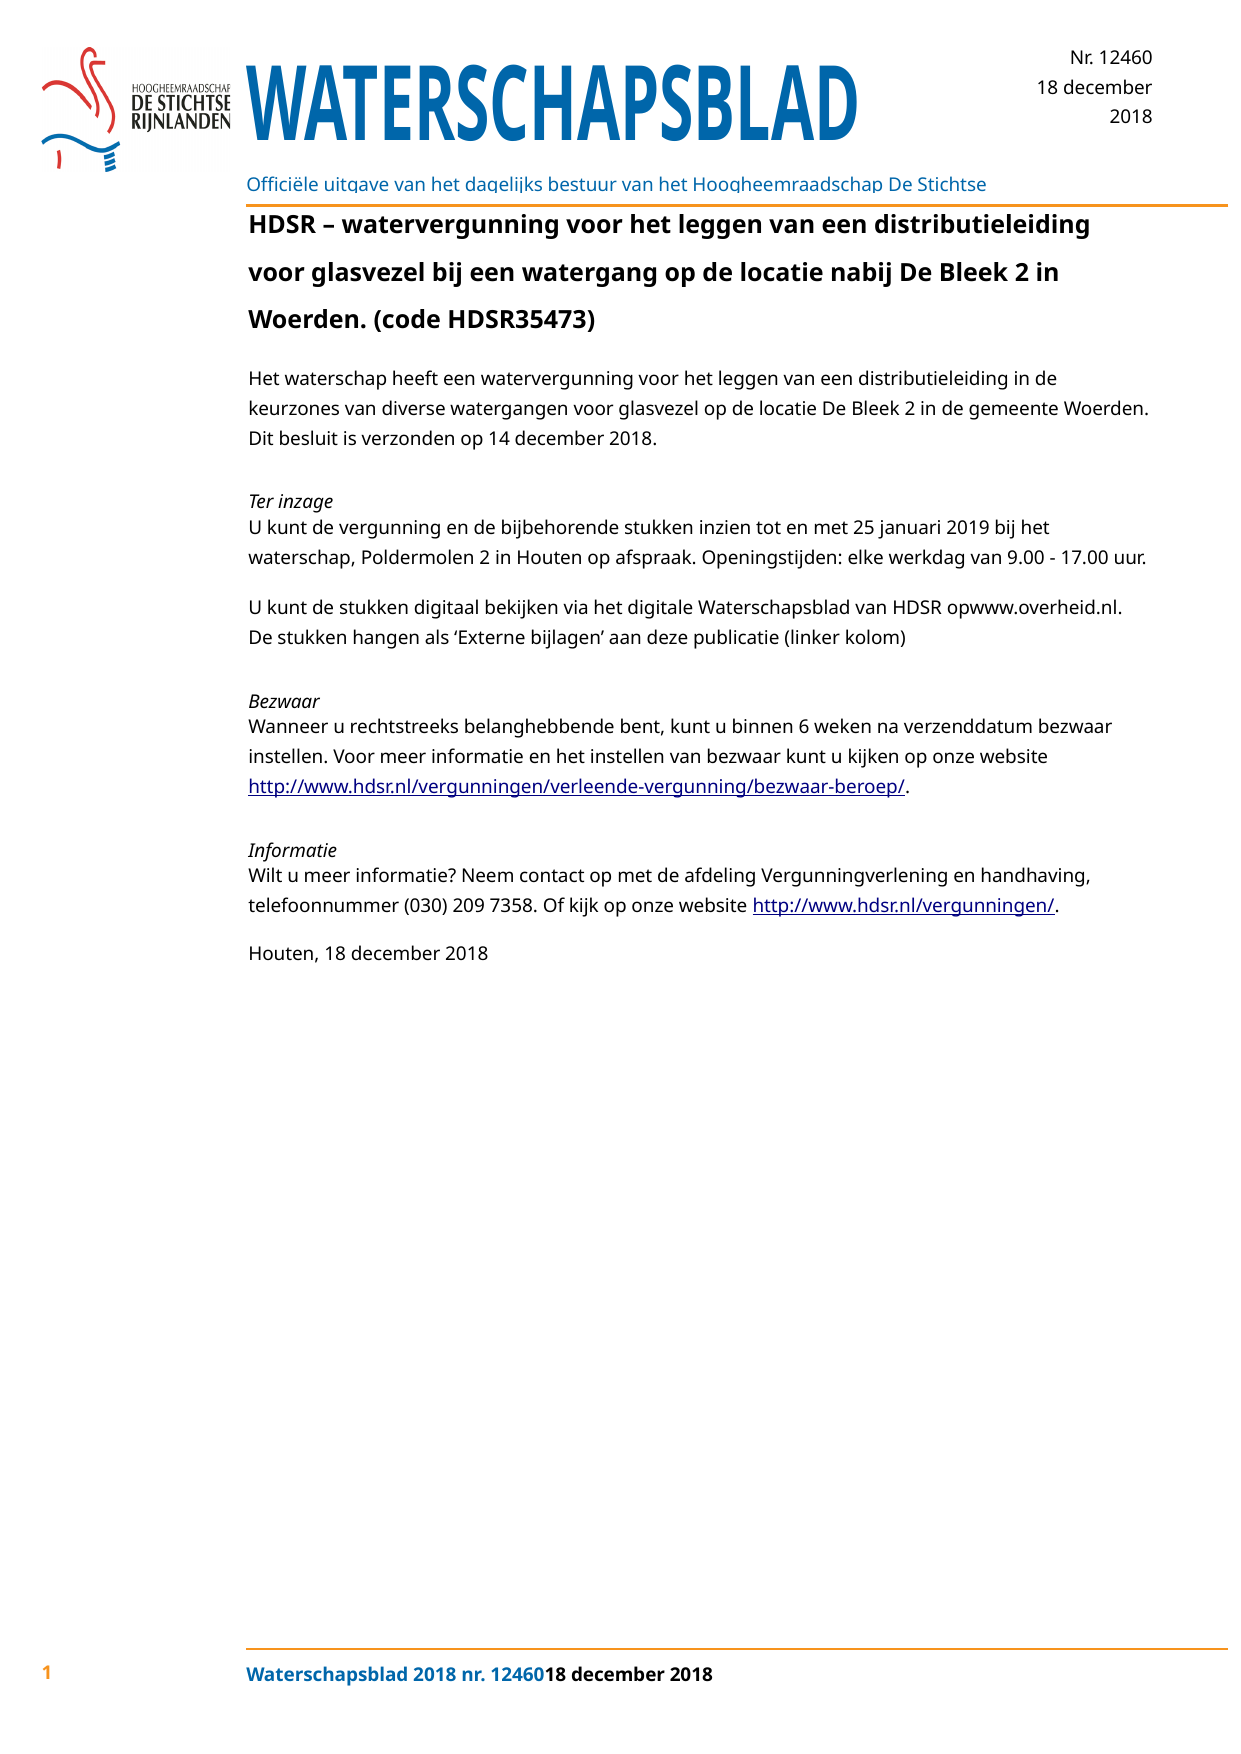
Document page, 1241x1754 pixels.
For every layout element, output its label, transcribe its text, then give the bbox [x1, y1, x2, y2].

text Wanneer u rechtstreeks belanghebbende bent, kunt u binnen 6 weken na verzenddatum bezwaar instellen. Voor meer informatie en het instellen van bezwaar kunt u kijken op onze website http://www.hdsr.nl/vergunningen/verleende-vergunning/bezwaar-beroep/. [248, 714, 1152, 798]
text Ter inzage [248, 489, 1152, 514]
text Houten, 18 december 2018 [248, 940, 1152, 966]
text Het waterschap heeft een watervergunning voor het leggen van een distributieleiding in de keurzones van diverse watergangen voor glasvezel op de locatie De Bleek 2 in de gemeente Woerden. Dit besluit is verzonden op 14 december 2018. [248, 366, 1152, 450]
text Wilt u meer informatie? Neem contact op met de afdeling Vergunningverlening en handhaving, telefoonnummer (030) 209 7358. Of kijk op onze website http://www.hdsr.nl/vergunningen/. [248, 862, 1152, 918]
text HDSR – watervergunning voor het leggen van een distributieleiding voor glasvezel bij een watergang op de locatie nabij De Bleek 2 in Woerden. (code HDSR35473) [248, 207, 1152, 336]
text Bezwaar [248, 688, 1152, 714]
picture [41, 47, 231, 172]
text U kunt de stukken digitaal bekijken via het digitale Waterschapsblad van HDSR opwww.overheid.nl. De stukken hangen als ‘Externe bijlagen’ aan deze publicatie (linker kolom) [248, 594, 1152, 650]
text U kunt de vergunning en de bijbehorende stukken inzien tot en met 25 januari 2019 bij het waterschap, Poldermolen 2 in Houten op afspraak. Openingstijden: elke werkdag van 9.00 - 17.00 uur. [248, 514, 1152, 570]
text Informatie [248, 837, 1152, 862]
